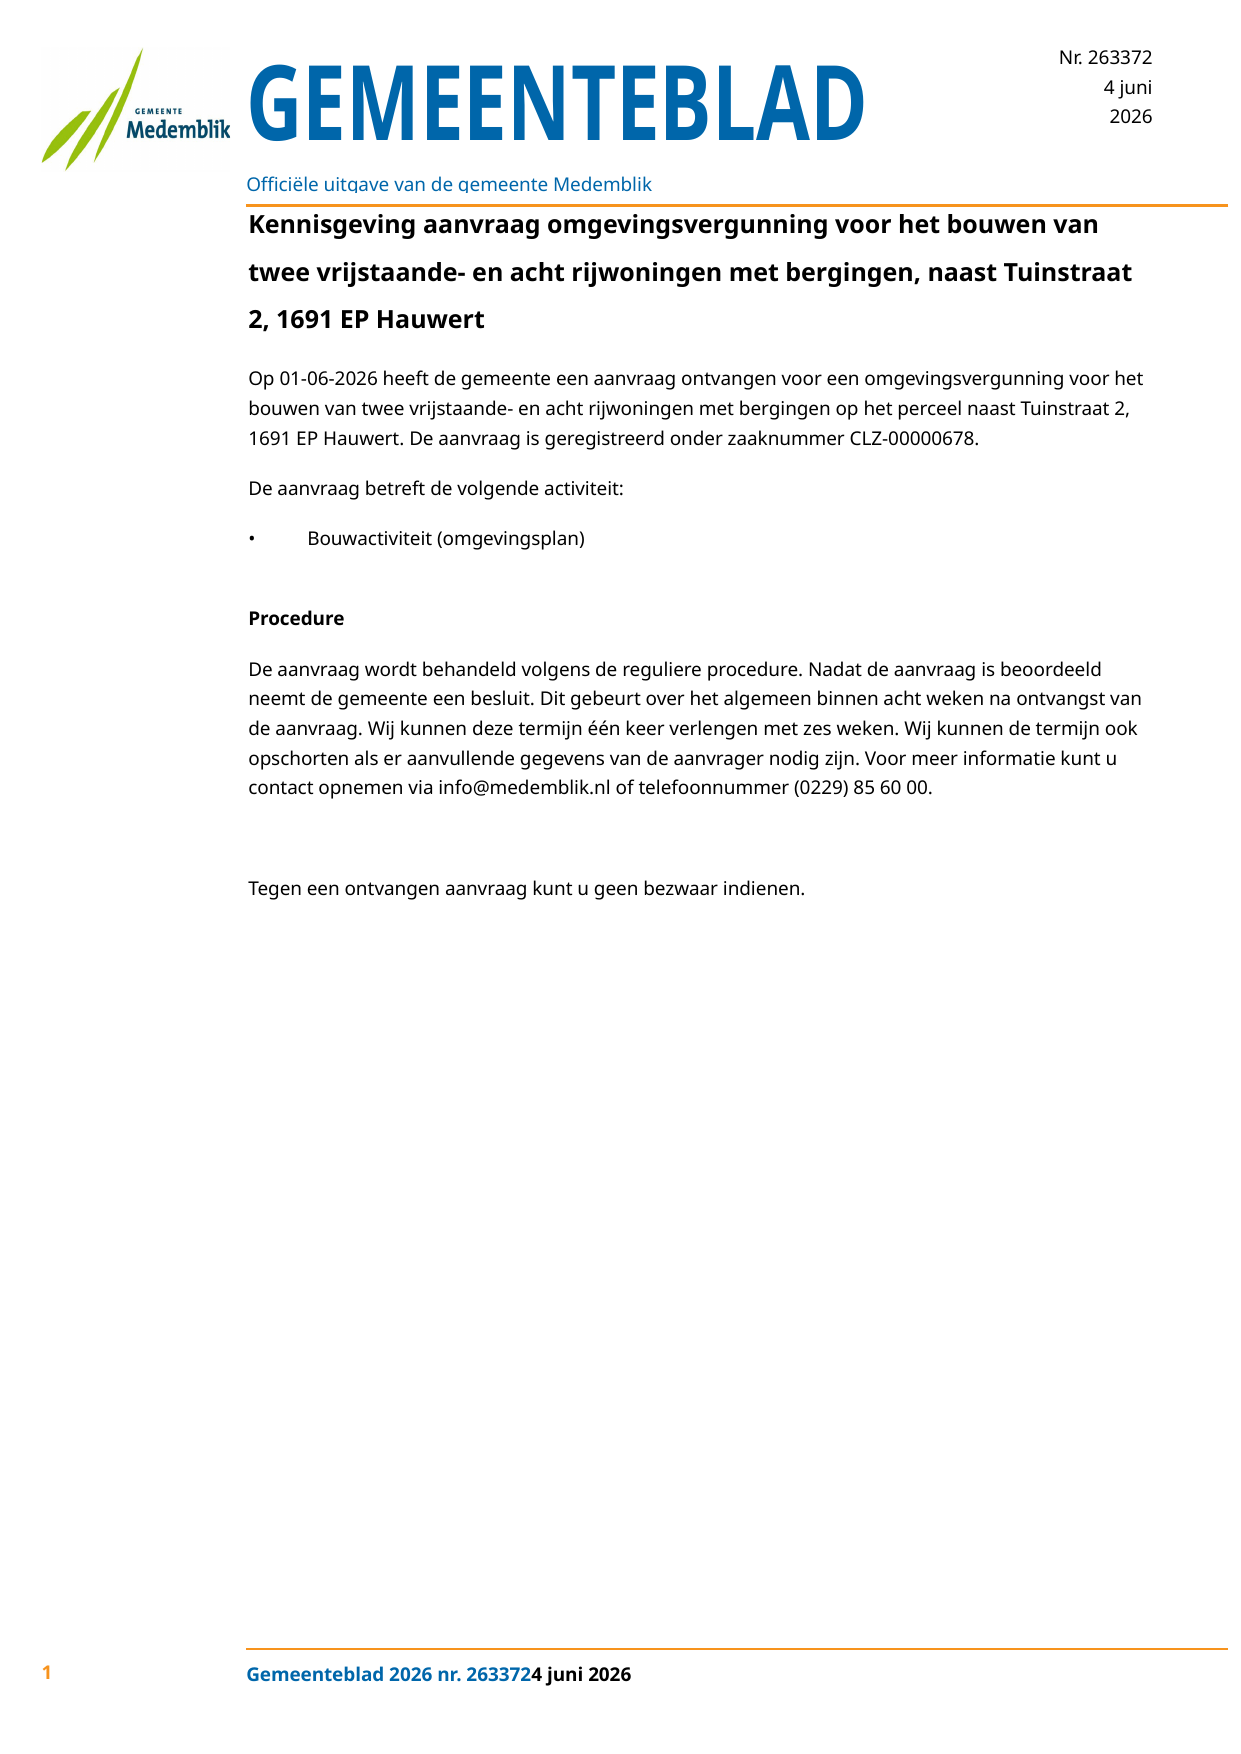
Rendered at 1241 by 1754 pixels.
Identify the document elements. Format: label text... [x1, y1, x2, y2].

list Bouwactiviteit (omgevingsplan) [248, 526, 1152, 551]
text De aanvraag wordt behandeld volgens de reguliere procedure. Nadat de aanvraag is beoordeeld neemt de gemeente een besluit. Dit gebeurt over het algemeen binnen acht weken na ontvangst van de aanvraag. Wij kunnen deze termijn één keer verlengen met zes weken. Wij kunnen de termijn ook opschorten als er aanvullende gegevens van de aanvrager nodig zijn. Voor meer informatie kunt u contact opnemen via info@medemblik.nl of telefoonnummer (0229) 85 60 00. [248, 656, 1152, 800]
text Procedure [248, 606, 1152, 631]
text Tegen een ontvangen aanvraag kunt u geen bezwaar indienen. [248, 875, 1152, 901]
text De aanvraag betreft de volgende activiteit: [248, 475, 1152, 501]
text Kennisgeving aanvraag omgevingsvergunning voor het bouwen van twee vrijstaande- en acht rijwoningen met bergingen, naast Tuinstraat 2, 1691 EP Hauwert [248, 207, 1152, 336]
text Op 01-06-2026 heeft de gemeente een aanvraag ontvangen voor een omgevingsvergunning voor het bouwen van twee vrijstaande- en acht rijwoningen met bergingen op het perceel naast Tuinstraat 2, 1691 EP Hauwert. De aanvraag is geregistreerd onder zaaknummer CLZ-00000678. [248, 366, 1152, 450]
picture [41, 47, 231, 172]
